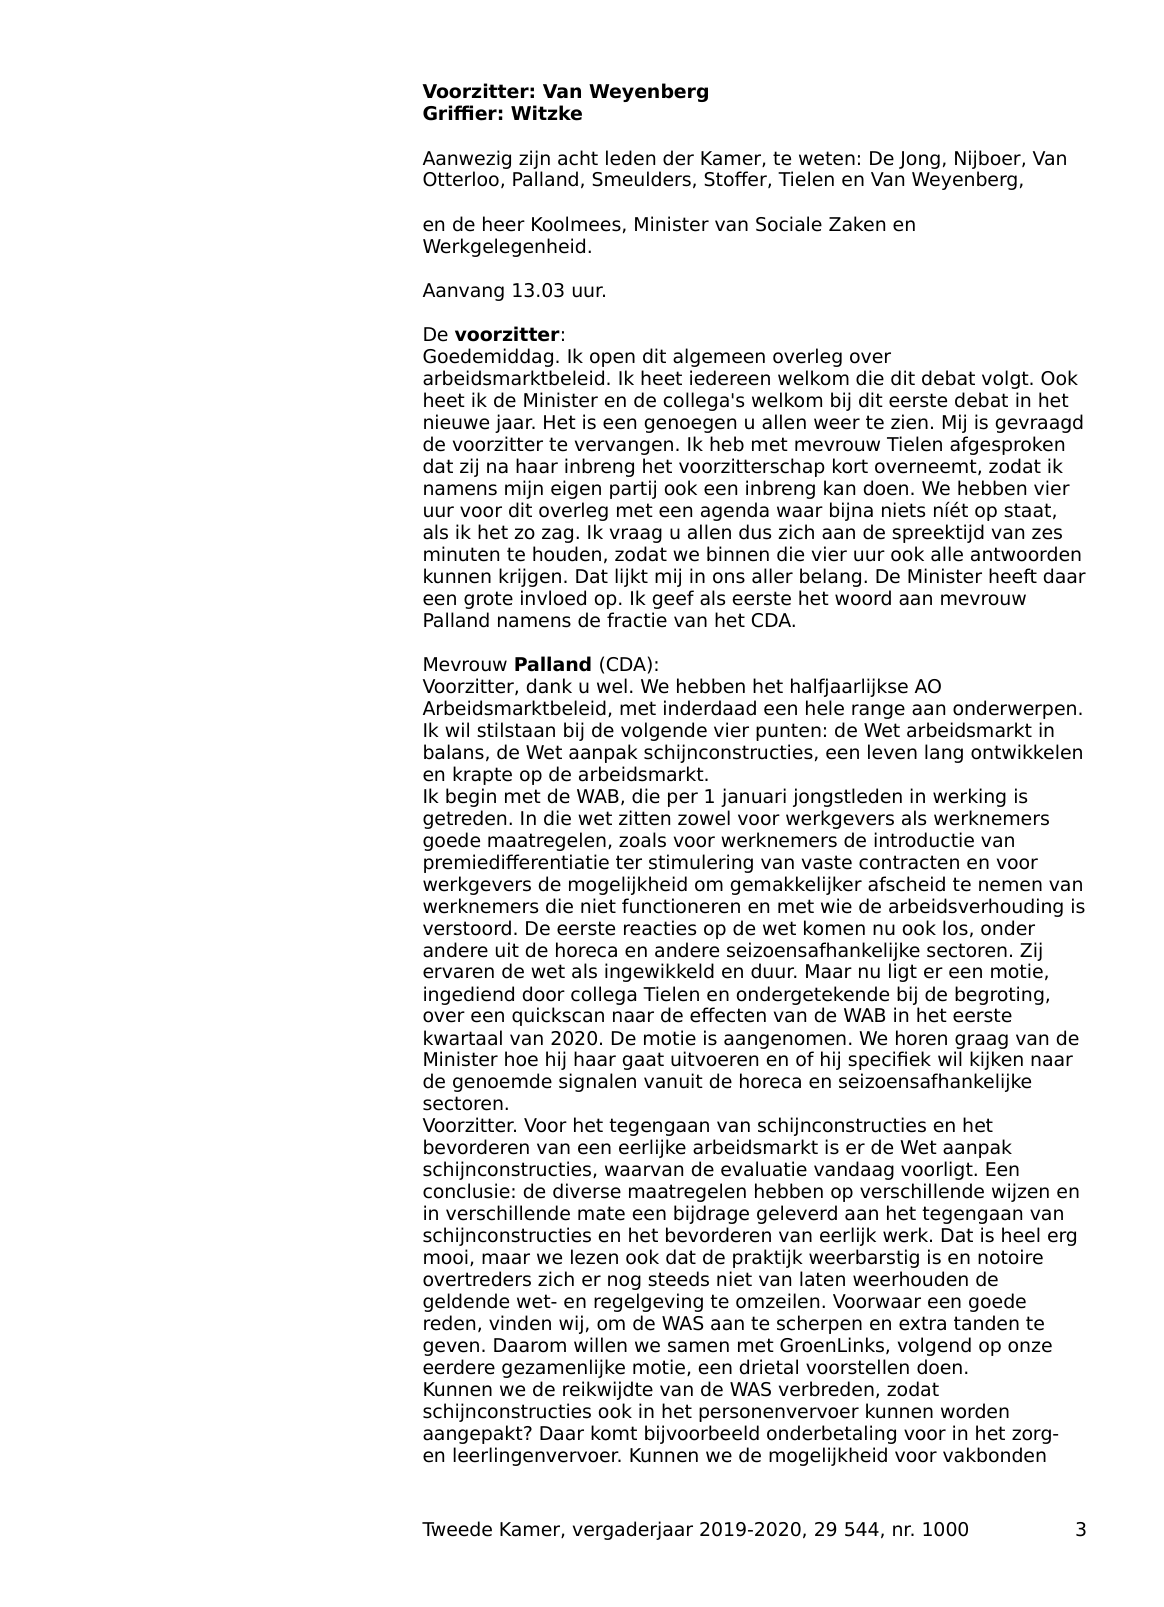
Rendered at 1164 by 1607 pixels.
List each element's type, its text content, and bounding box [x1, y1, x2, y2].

text Goedemiddag. Ik open dit algemeen overleg over arbeidsmarktbeleid. Ik heet iedereen welkom die dit debat volgt. Ook heet ik de Minister en de collega's welkom bij dit eerste debat in het nieuwe jaar. Het is een genoegen u allen weer te zien. Mij is gevraagd de voorzitter te vervangen. Ik heb met mevrouw Tielen afgesproken dat zij na haar inbreng het voorzitterschap kort overneemt, zodat ik namens mijn eigen partij ook een inbreng kan doen. We hebben vier uur voor dit overleg met een agenda waar bijna niets níét op staat, als ik het zo zag. Ik vraag u allen dus zich aan de spreektijd van zes minuten te houden, zodat we binnen die vier uur ook alle antwoorden kunnen krijgen. Dat lijkt mij in ons aller belang. De Minister heeft daar een grote invloed op. Ik geef als eerste het woord aan mevrouw Palland namens de fractie van het CDA. [422, 346, 1087, 632]
text Voorzitter. Voor het tegengaan van schijnconstructies en het bevorderen van een eerlijke arbeidsmarkt is er de Wet aanpak schijnconstructies, waarvan de evaluatie vandaag voorligt. Een conclusie: de diverse maatregelen hebben op verschillende wijzen en in verschillende mate een bijdrage geleverd aan het tegengaan van schijnconstructies en het bevorderen van eerlijk werk. Dat is heel erg mooi, maar we lezen ook dat de praktijk weerbarstig is en notoire overtreders zich er nog steeds niet van laten weerhouden de geldende wet- en regelgeving te omzeilen. Voorwaar een goede reden, vinden wij, om de WAS aan te scherpen en extra tanden te geven. Daarom willen we samen met GroenLinks, volgend op onze eerdere gezamenlijke motie, een drietal voorstellen doen. [422, 1115, 1087, 1379]
text Kunnen we de reikwijdte van de WAS verbreden, zodat schijnconstructies ook in het personenvervoer kunnen worden aangepakt? Daar komt bijvoorbeeld onderbetaling voor in het zorg- en leerlingenvervoer. Kunnen we de mogelijkheid voor vakbonden [422, 1379, 1087, 1467]
text en de heer Koolmees, Minister van Sociale Zaken en Werkgelegenheid. [422, 213, 1087, 257]
text Griffier: Witzke [422, 103, 1087, 125]
text Mevrouw Palland (CDA): [422, 654, 1087, 676]
text Aanvang 13.03 uur. [422, 280, 1087, 302]
text Voorzitter, dank u wel. We hebben het halfjaarlijkse AO Arbeidsmarktbeleid, met inderdaad een hele range aan onderwerpen. Ik wil stilstaan bij de volgende vier punten: de Wet arbeidsmarkt in balans, de Wet aanpak schijnconstructies, een leven lang ontwikkelen en krapte op de arbeidsmarkt. [422, 676, 1087, 786]
text De voorzitter: [422, 324, 1087, 346]
text Ik begin met de WAB, die per 1 januari jongstleden in werking is getreden. In die wet zitten zowel voor werkgevers als werknemers goede maatregelen, zoals voor werknemers de introductie van premiedifferentiatie ter stimulering van vaste contracten en voor werkgevers de mogelijkheid om gemakkelijker afscheid te nemen van werknemers die niet functioneren en met wie de arbeidsverhouding is verstoord. De eerste reacties op de wet komen nu ook los, onder andere uit de horeca en andere seizoensafhankelijke sectoren. Zij ervaren de wet als ingewikkeld en duur. Maar nu ligt er een motie, ingediend door collega Tielen en ondergetekende bij de begroting, over een quickscan naar de effecten van de WAB in het eerste kwartaal van 2020. De motie is aangenomen. We horen graag van de Minister hoe hij haar gaat uitvoeren en of hij specifiek wil kijken naar de genoemde signalen vanuit de horeca en seizoensafhankelijke sectoren. [422, 786, 1087, 1115]
text Voorzitter: Van Weyenberg [422, 81, 1087, 103]
text Aanwezig zijn acht leden der Kamer, te weten: De Jong, Nijboer, Van Otterloo, Palland, Smeulders, Stoffer, Tielen en Van Weyenberg, [422, 147, 1087, 191]
